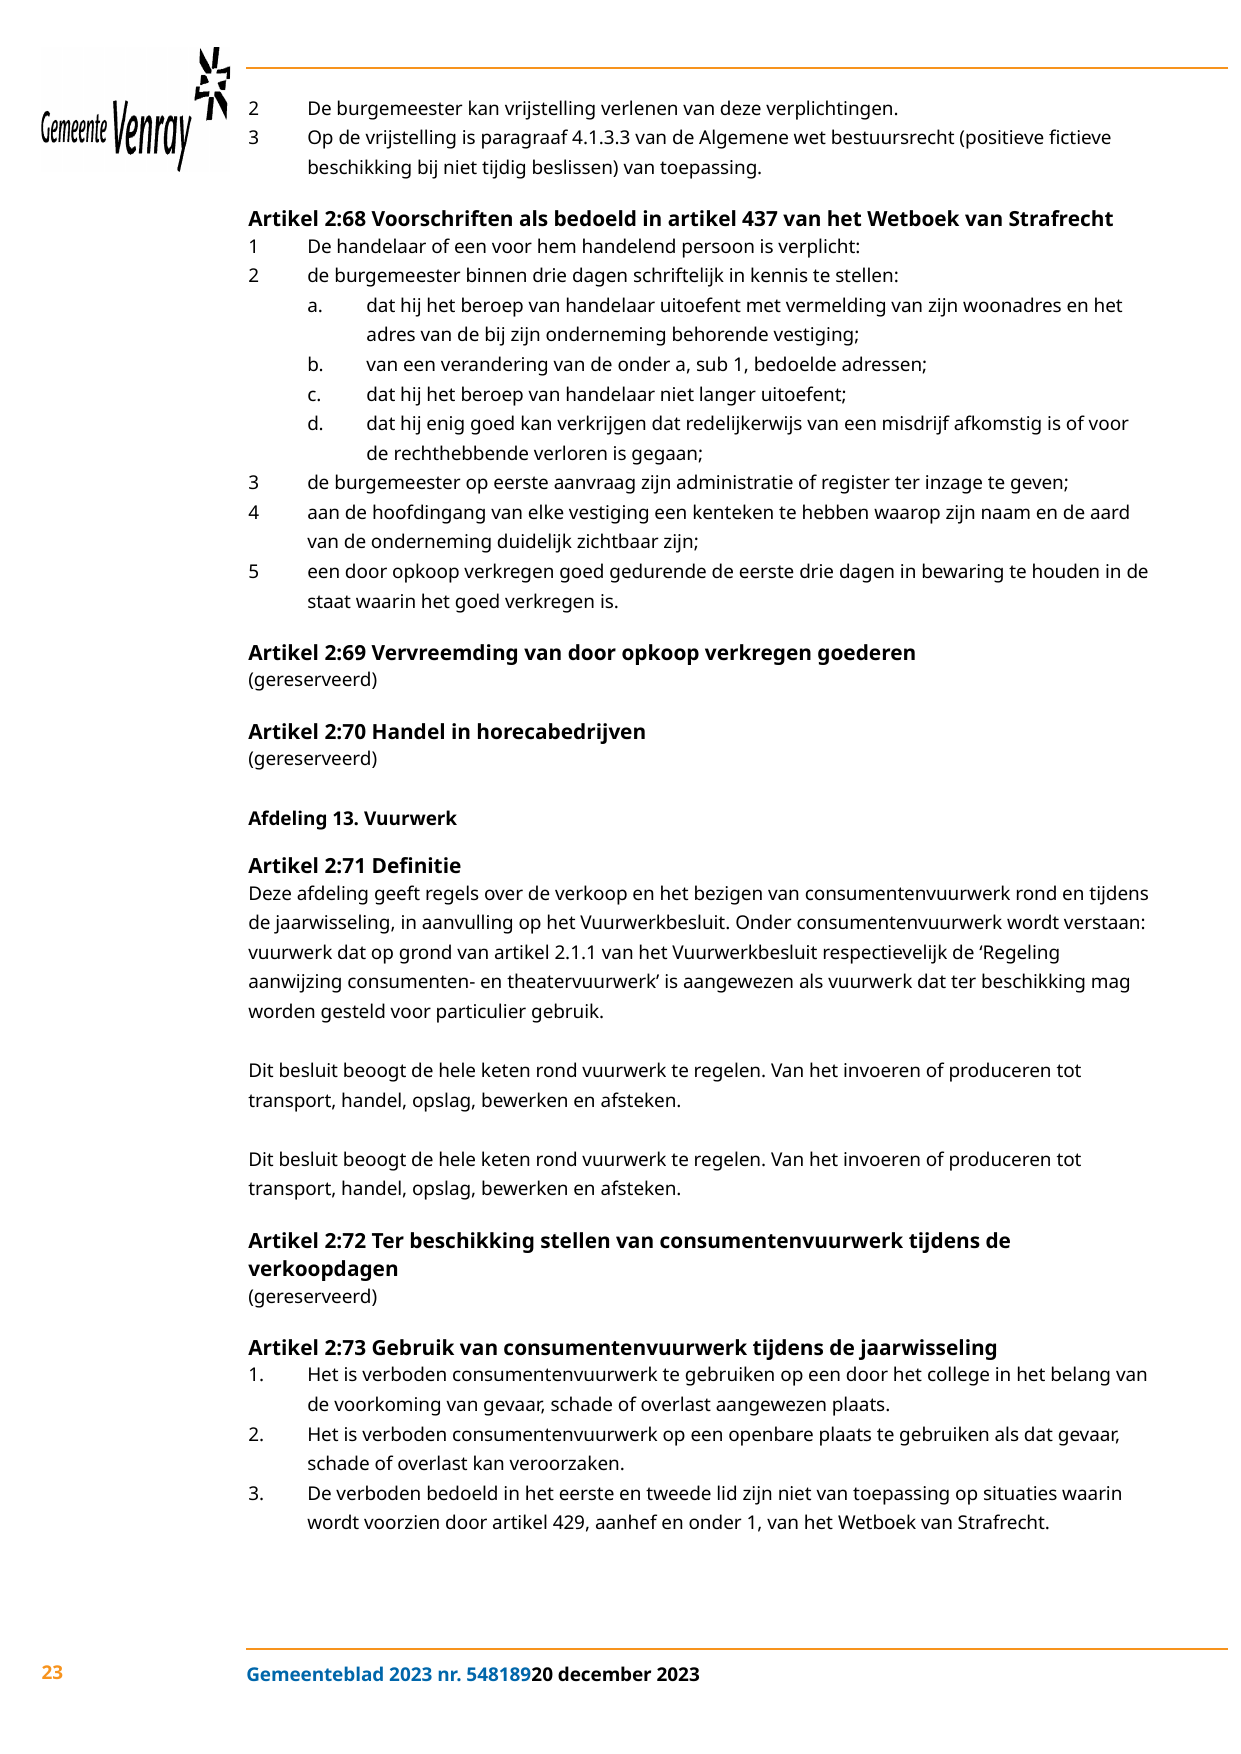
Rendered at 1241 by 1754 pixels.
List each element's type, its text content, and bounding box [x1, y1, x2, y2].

list van een verandering van de onder a, sub 1, bedoelde adressen; [307, 351, 1152, 377]
list De verboden bedoeld in het eerste en tweede lid zijn niet van toepassing op situaties waarin wordt voorzien door artikel 429, aanhef en onder 1, van het Wetboek van Strafrecht. [248, 1480, 1152, 1535]
text (gereserveerd) [248, 667, 1152, 692]
text Afdeling 13. Vuurwerk [248, 805, 1152, 830]
text (gereserveerd) [248, 1283, 1152, 1308]
list Het is verboden consumentenvuurwerk op een openbare plaats te gebruiken als dat gevaar, schade of overlast kan veroorzaken. [248, 1421, 1152, 1476]
text Dit besluit beoogt de hele keten rond vuurwerk te regelen. Van het invoeren of produceren tot transport, handel, opslag, bewerken en afsteken. [248, 1146, 1152, 1201]
list De handelaar of een voor hem handelend persoon is verplicht: [248, 233, 1152, 258]
text (gereserveerd) [248, 746, 1152, 771]
list Het is verboden consumentenvuurwerk te gebruiken op een door het college in het belang van de voorkoming van gevaar, schade of overlast aangewezen plaats. [248, 1362, 1152, 1417]
text Artikel 2:73 Gebruik van consumentenvuurwerk tijdens de jaarwisseling [248, 1333, 1152, 1362]
text Artikel 2:68 Voorschriften als bedoeld in artikel 437 van het Wetboek van Strafrecht [248, 204, 1152, 233]
list dat hij het beroep van handelaar uitoefent met vermelding van zijn woonadres en het adres van de bij zijn onderneming behorende vestiging; [307, 292, 1152, 347]
list de burgemeester binnen drie dagen schriftelijk in kennis te stellen: [248, 262, 1152, 288]
text Dit besluit beoogt de hele keten rond vuurwerk te regelen. Van het invoeren of produceren tot transport, handel, opslag, bewerken en afsteken. [248, 1057, 1152, 1112]
list een door opkoop verkregen goed gedurende de eerste drie dagen in bewaring te houden in de staat waarin het goed verkregen is. [248, 558, 1152, 613]
text Deze afdeling geeft regels over de verkoop en het bezigen van consumentenvuurwerk rond en tijdens de jaarwisseling, in aanvulling op het Vuurwerkbesluit. Onder consumentenvuurwerk wordt verstaan: vuurwerk dat op grond van artikel 2.1.1 van het Vuurwerkbesluit respectievelijk de ‘Regeling aanwijzing consumenten- en theatervuurwerk’ is aangewezen als vuurwerk dat ter beschikking mag worden gesteld voor particulier gebruik. [248, 880, 1152, 1024]
picture [41, 47, 231, 172]
text Artikel 2:70 Handel in horecabedrijven [248, 717, 1152, 746]
list Op de vrijstelling is paragraaf 4.1.3.3 van de Algemene wet bestuursrecht (positieve fictieve beschikking bij niet tijdig beslissen) van toepassing. [248, 124, 1152, 180]
list aan de hoofdingang van elke vestiging een kenteken te hebben waarop zijn naam en de aard van de onderneming duidelijk zichtbaar zijn; [248, 499, 1152, 554]
list dat hij enig goed kan verkrijgen dat redelijkerwijs van een misdrijf afkomstig is of voor de rechthebbende verloren is gegaan; [307, 410, 1152, 466]
list De burgemeester kan vrijstelling verlenen van deze verplichtingen. [248, 95, 1152, 121]
text Artikel 2:69 Vervreemding van door opkoop verkregen goederen [248, 638, 1152, 667]
text Artikel 2:71 Definitie [248, 851, 1152, 880]
list dat hij het beroep van handelaar niet langer uitoefent; [307, 381, 1152, 406]
text Artikel 2:72 Ter beschikking stellen van consumentenvuurwerk tijdens de verkoopdagen [248, 1226, 1152, 1283]
list de burgemeester op eerste aanvraag zijn administratie of register ter inzage te geven; [248, 469, 1152, 495]
